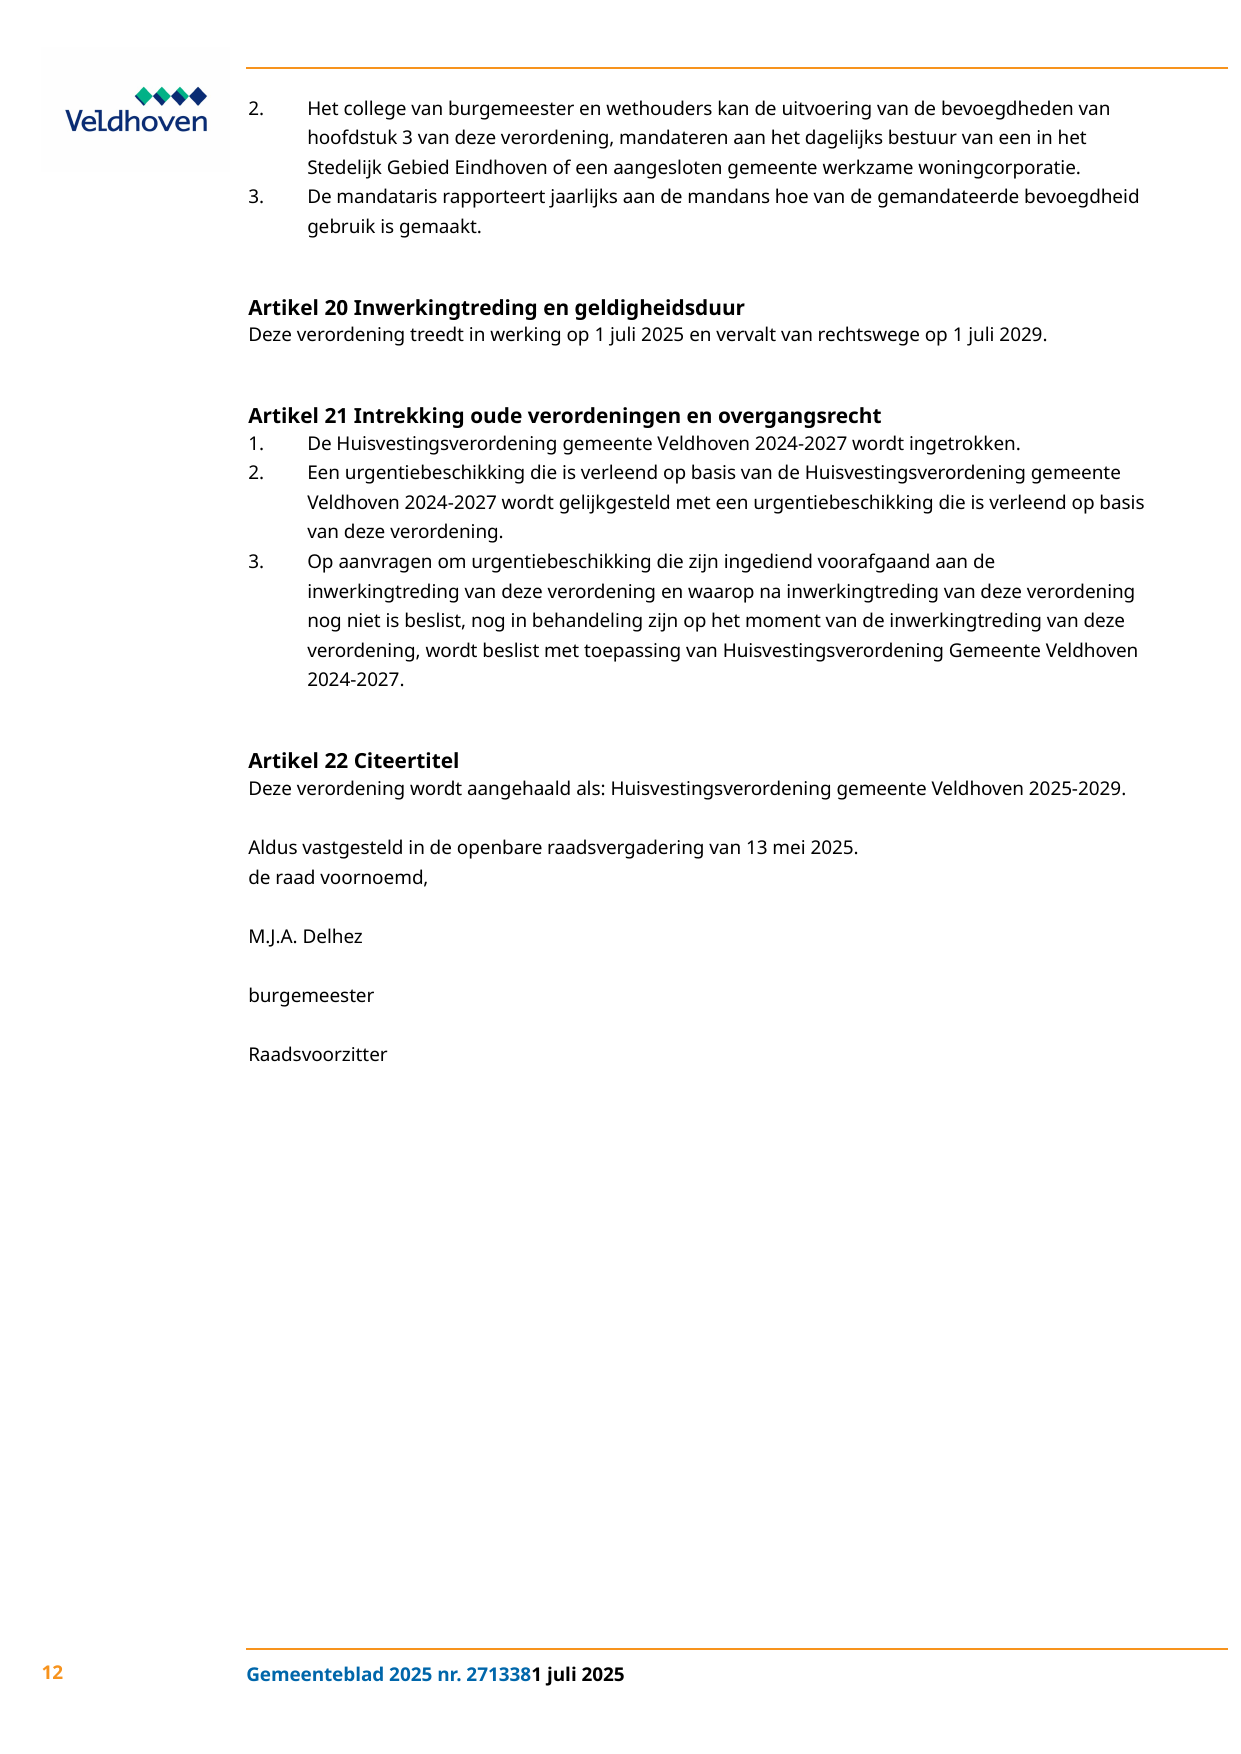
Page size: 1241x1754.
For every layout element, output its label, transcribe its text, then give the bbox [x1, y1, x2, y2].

text Artikel 20 Inwerkingtreding en geldigheidsduur [248, 293, 1152, 322]
text de raad voornoemd, [248, 864, 1152, 889]
text Deze verordening wordt aangehaald als: Huisvestingsverordening gemeente Veldhoven 2025-2029. [248, 775, 1152, 801]
list Het college van burgemeester en wethouders kan de uitvoering van de bevoegdheden van hoofdstuk 3 van deze verordening, mandateren aan het dagelijks bestuur van een in het Stedelijk Gebied Eindhoven of een aangesloten gemeente werkzame woningcorporatie. [248, 95, 1152, 180]
list Op aanvragen om urgentiebeschikking die zijn ingediend voorafgaand aan de inwerkingtreding van deze verordening en waarop na inwerkingtreding van deze verordening nog niet is beslist, nog in behandeling zijn op het moment van de inwerkingtreding van deze verordening, wordt beslist met toepassing van Huisvestingsverordening Gemeente Veldhoven 2024-2027. [248, 548, 1152, 692]
list De mandataris rapporteert jaarlijks aan de mandans hoe van de gemandateerde bevoegdheid gebruik is gemaakt. [248, 183, 1152, 239]
text Deze verordening treedt in werking op 1 juli 2025 en vervalt van rechtswege op 1 juli 2029. [248, 322, 1152, 347]
text Artikel 21 Intrekking oude verordeningen en overgangsrecht [248, 402, 1152, 430]
picture [41, 47, 231, 172]
text M.J.A. Delhez [248, 923, 1152, 949]
text Artikel 22 Citeertitel [248, 747, 1152, 775]
text Aldus vastgesteld in de openbare raadsvergadering van 13 mei 2025. [248, 834, 1152, 860]
list Een urgentiebeschikking die is verleend op basis van de Huisvestingsverordening gemeente Veldhoven 2024-2027 wordt gelijkgesteld met een urgentiebeschikking die is verleend op basis van deze verordening. [248, 459, 1152, 544]
text burgemeester [248, 982, 1152, 1008]
text Raadsvoorzitter [248, 1041, 1152, 1067]
list De Huisvestingsverordening gemeente Veldhoven 2024-2027 wordt ingetrokken. [248, 430, 1152, 456]
